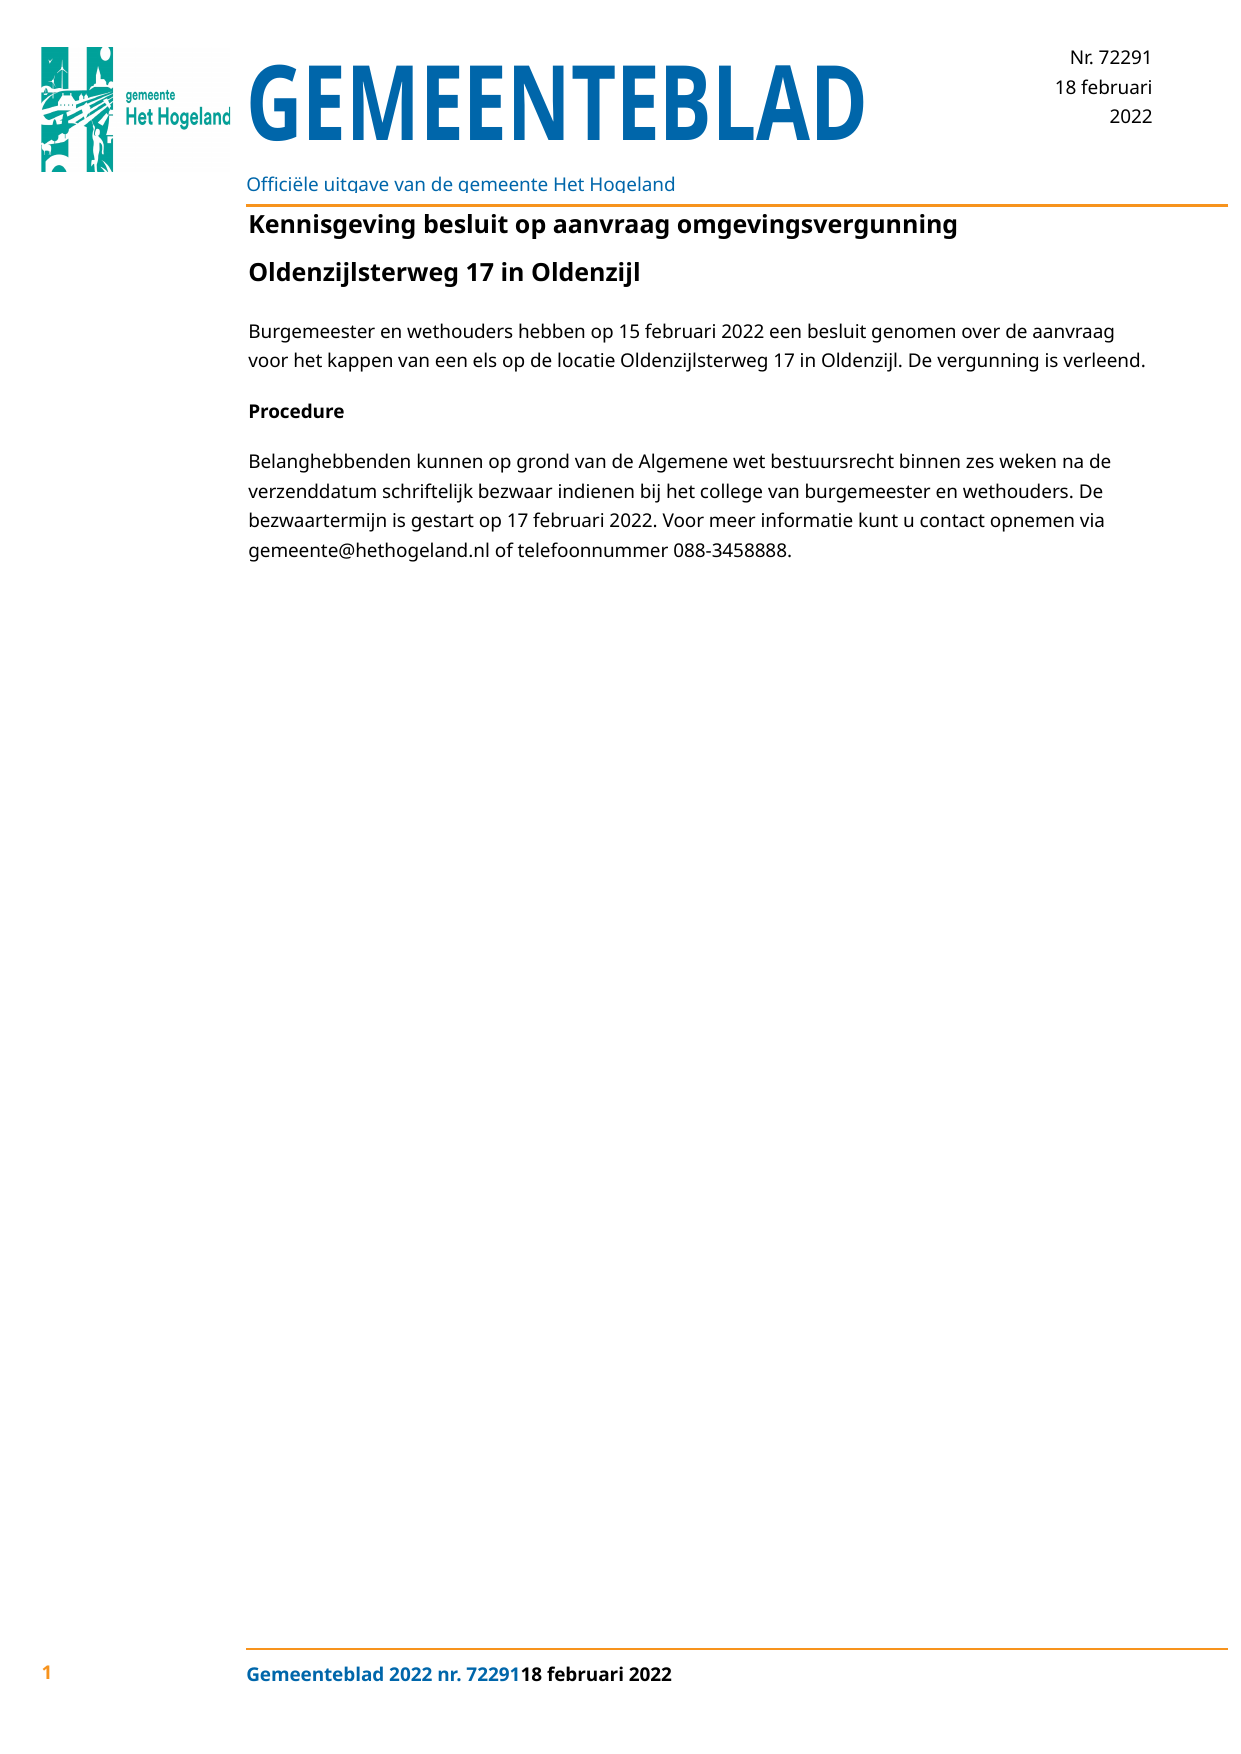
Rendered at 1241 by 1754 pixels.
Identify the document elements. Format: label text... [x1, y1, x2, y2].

text Burgemeester en wethouders hebben op 15 februari 2022 een besluit genomen over de aanvraag voor het kappen van een els op de locatie Oldenzijlsterweg 17 in Oldenzijl. De vergunning is verleend. [248, 318, 1152, 373]
picture [41, 47, 231, 172]
text Kennisgeving besluit op aanvraag omgevingsvergunning Oldenzijlsterweg 17 in Oldenzijl [248, 207, 1152, 288]
text Procedure [248, 398, 1152, 424]
text Belanghebbenden kunnen op grond van de Algemene wet bestuursrecht binnen zes weken na de verzenddatum schriftelijk bezwaar indienen bij het college van burgemeester en wethouders. De bezwaartermijn is gestart op 17 februari 2022. Voor meer informatie kunt u contact opnemen via gemeente@hethogeland.nl of telefoonnummer 088-3458888. [248, 448, 1152, 563]
